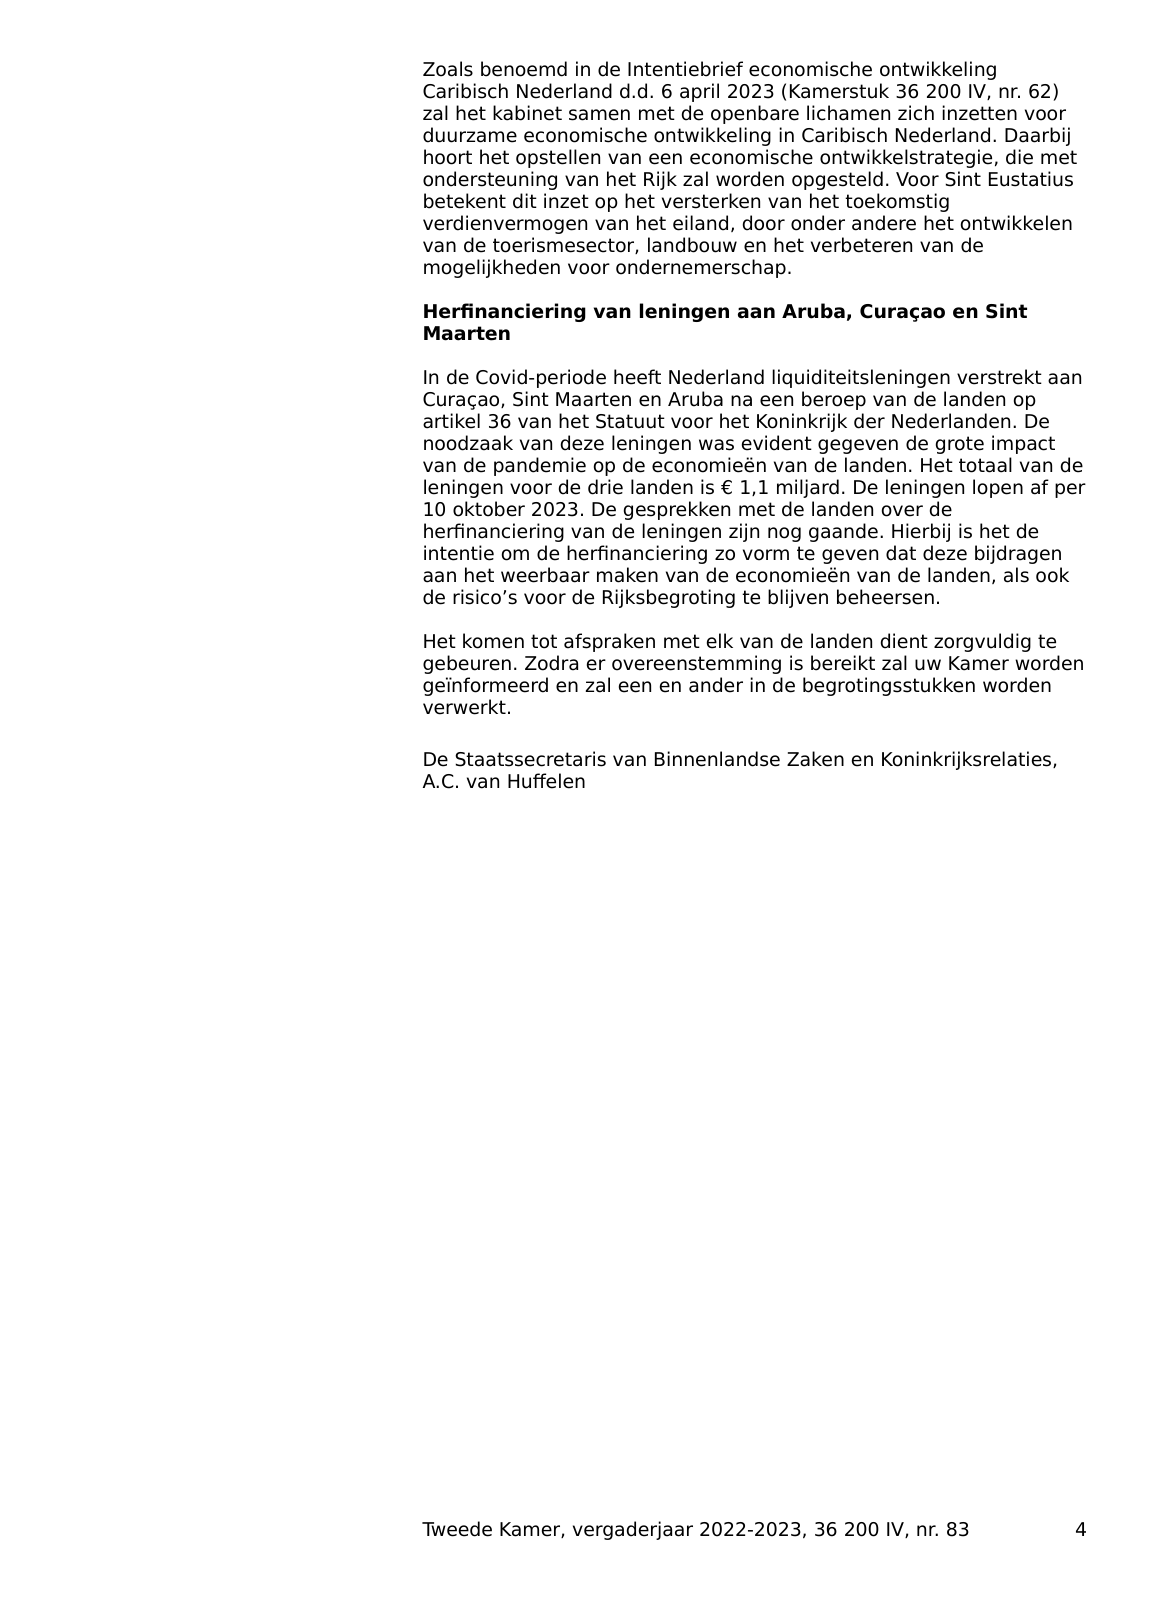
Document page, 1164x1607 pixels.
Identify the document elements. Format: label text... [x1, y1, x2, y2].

text Zoals benoemd in de Intentiebrief economische ontwikkeling Caribisch Nederland d.d. 6 april 2023 (Kamerstuk 36 200 IV, nr. 62) zal het kabinet samen met de openbare lichamen zich inzetten voor duurzame economische ontwikkeling in Caribisch Nederland. Daarbij hoort het opstellen van een economische ontwikkelstrategie, die met ondersteuning van het Rijk zal worden opgesteld. Voor Sint Eustatius betekent dit inzet op het versterken van het toekomstig verdienvermogen van het eiland, door onder andere het ontwikkelen van de toerismesector, landbouw en het verbeteren van de mogelijkheden voor ondernemerschap. [422, 59, 1087, 279]
text De Staatssecretaris van Binnenlandse Zaken en Koninkrijksrelaties, A.C. van Huffelen [422, 749, 1087, 793]
subtitle Herfinanciering van leningen aan Aruba, Curaçao en Sint Maarten [422, 301, 1087, 345]
text In de Covid-periode heeft Nederland liquiditeitsleningen verstrekt aan Curaçao, Sint Maarten en Aruba na een beroep van de landen op artikel 36 van het Statuut voor het Koninkrijk der Nederlanden. De noodzaak van deze leningen was evident gegeven de grote impact van de pandemie op de economieën van de landen. Het totaal van de leningen voor de drie landen is € 1,1 miljard. De leningen lopen af per 10 oktober 2023. De gesprekken met de landen over de herfinanciering van de leningen zijn nog gaande. Hierbij is het de intentie om de herfinanciering zo vorm te geven dat deze bijdragen aan het weerbaar maken van de economieën van de landen, als ook de risico’s voor de Rijksbegroting te blijven beheersen. [422, 367, 1087, 609]
text Het komen tot afspraken met elk van de landen dient zorgvuldig te gebeuren. Zodra er overeenstemming is bereikt zal uw Kamer worden geïnformeerd en zal een en ander in de begrotingsstukken worden verwerkt. [422, 631, 1087, 719]
